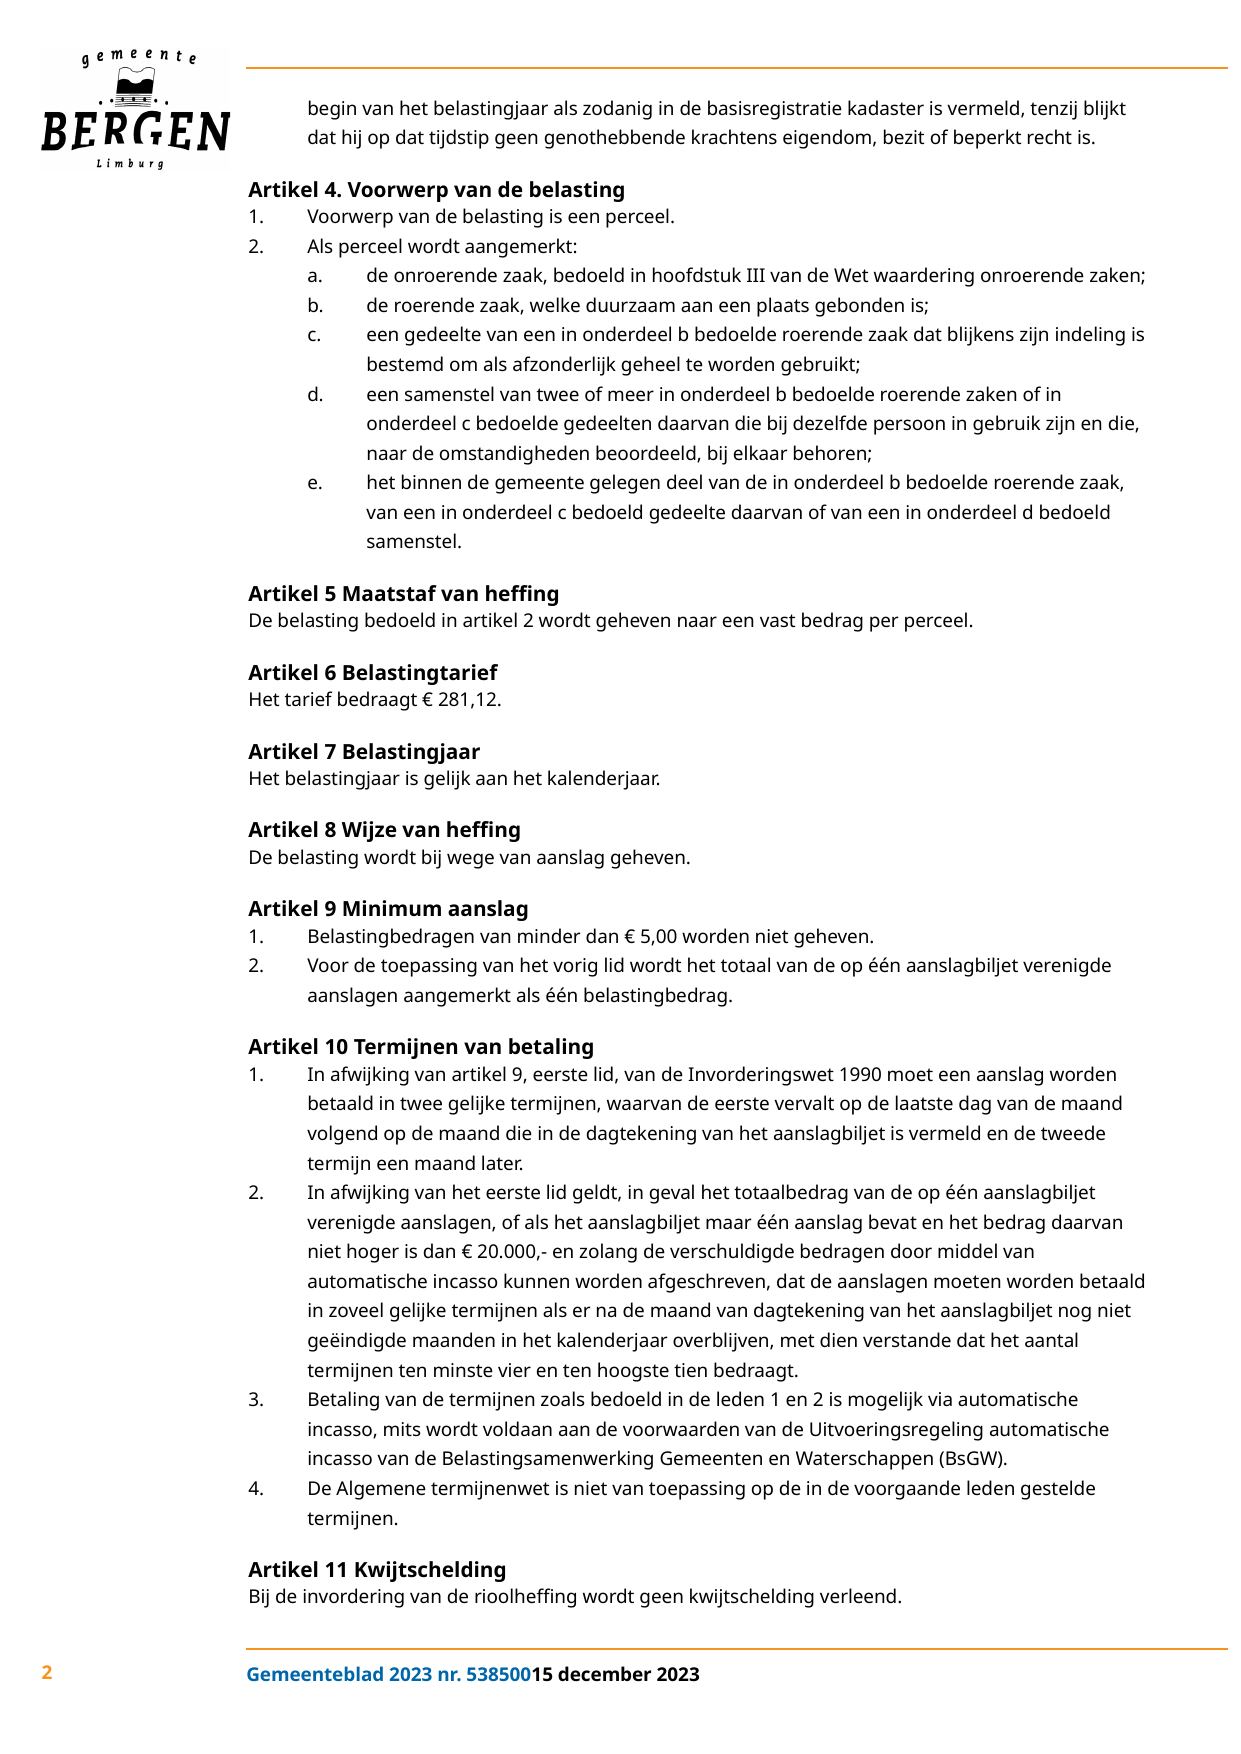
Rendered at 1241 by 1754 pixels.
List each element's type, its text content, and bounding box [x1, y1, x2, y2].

list een gedeelte van een in onderdeel b bedoelde roerende zaak dat blijkens zijn indeling is bestemd om als afzonderlijk geheel te worden gebruikt; [307, 322, 1152, 377]
text Artikel 5 Maatstaf van heffing [248, 579, 1152, 607]
list Voor de toepassing van het vorig lid wordt het totaal van de op één aanslagbiljet verenigde aanslagen aangemerkt als één belastingbedrag. [248, 952, 1152, 1008]
text Artikel 10 Termijnen van betaling [248, 1032, 1152, 1061]
text Artikel 9 Minimum aanslag [248, 894, 1152, 923]
list Voorwerp van de belasting is een perceel. [248, 203, 1152, 229]
list begin van het belastingjaar als zodanig in de basisregistratie kadaster is vermeld, tenzij blijkt dat hij op dat tijdstip geen genothebbende krachtens eigendom, bezit of beperkt recht is. [248, 95, 1152, 150]
text Artikel 8 Wijze van heffing [248, 816, 1152, 844]
list De Algemene termijnenwet is niet van toepassing op de in de voorgaande leden gestelde termijnen. [248, 1475, 1152, 1530]
text Het tarief bedraagt € 281,12. [248, 686, 1152, 712]
text Artikel 6 Belastingtarief [248, 658, 1152, 686]
list de roerende zaak, welke duurzaam aan een plaats gebonden is; [307, 292, 1152, 318]
text De belasting bedoeld in artikel 2 wordt geheven naar een vast bedrag per perceel. [248, 607, 1152, 633]
list het binnen de gemeente gelegen deel van de in onderdeel b bedoelde roerende zaak, van een in onderdeel c bedoeld gedeelte daarvan of van een in onderdeel d bedoeld samenstel. [307, 469, 1152, 554]
text Artikel 4. Voorwerp van de belasting [248, 175, 1152, 203]
list Belastingbedragen van minder dan € 5,00 worden niet geheven. [248, 923, 1152, 949]
picture [41, 47, 231, 172]
text Artikel 11 Kwijtschelding [248, 1555, 1152, 1583]
list In afwijking van het eerste lid geldt, in geval het totaalbedrag van de op één aanslagbiljet verenigde aanslagen, of als het aanslagbiljet maar één aanslag bevat en het bedrag daarvan niet hoger is dan € 20.000,- en zolang de verschuldigde bedragen door middel van automatische incasso kunnen worden afgeschreven, dat de aanslagen moeten worden betaald in zoveel gelijke termijnen als er na de maand van dagtekening van het aanslagbiljet nog niet geëindigde maanden in het kalenderjaar overblijven, met dien verstande dat het aantal termijnen ten minste vier en ten hoogste tien bedraagt. [248, 1179, 1152, 1382]
text Het belastingjaar is gelijk aan het kalenderjaar. [248, 765, 1152, 791]
list een samenstel van twee of meer in onderdeel b bedoelde roerende zaken of in onderdeel c bedoelde gedeelten daarvan die bij dezelfde persoon in gebruik zijn en die, naar de omstandigheden beoordeeld, bij elkaar behoren; [307, 381, 1152, 466]
text Bij de invordering van de rioolheffing wordt geen kwijtschelding verleend. [248, 1583, 1152, 1609]
text Artikel 7 Belastingjaar [248, 737, 1152, 765]
list de onroerende zaak, bedoeld in hoofdstuk III van de Wet waardering onroerende zaken; [307, 262, 1152, 288]
list Als perceel wordt aangemerkt: [248, 233, 1152, 258]
text De belasting wordt bij wege van aanslag geheven. [248, 844, 1152, 870]
list Betaling van de termijnen zoals bedoeld in de leden 1 en 2 is mogelijk via automatische incasso, mits wordt voldaan aan de voorwaarden van de Uitvoeringsregeling automatische incasso van de Belastingsamenwerking Gemeenten en Waterschappen (BsGW). [248, 1386, 1152, 1471]
list In afwijking van artikel 9, eerste lid, van de Invorderingswet 1990 moet een aanslag worden betaald in twee gelijke termijnen, waarvan de eerste vervalt op de laatste dag van de maand volgend op de maand die in de dagtekening van het aanslagbiljet is vermeld en de tweede termijn een maand later. [248, 1061, 1152, 1175]
